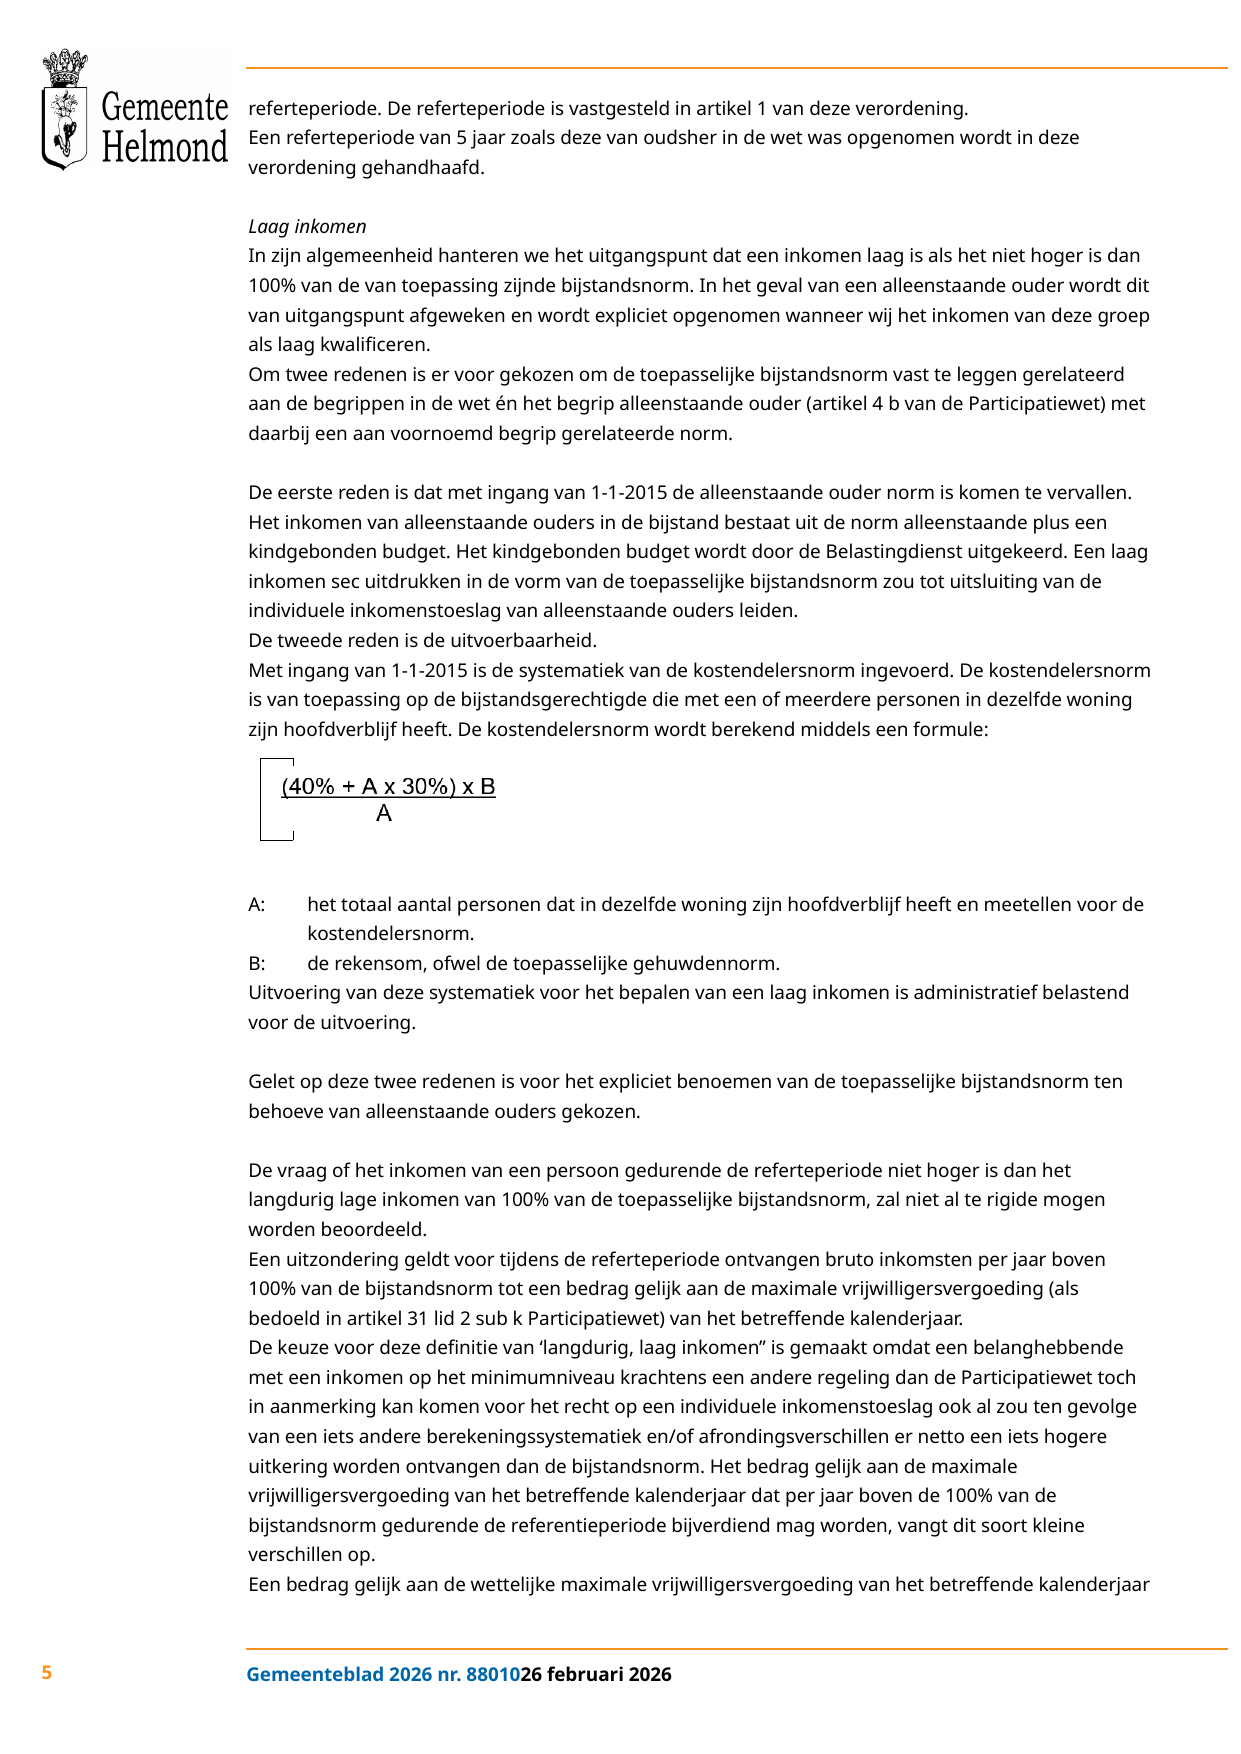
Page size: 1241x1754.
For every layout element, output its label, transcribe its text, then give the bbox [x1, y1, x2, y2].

picture [268, 766, 505, 831]
list de rekensom, ofwel de toepasselijke gehuwdennorm. [248, 950, 1152, 976]
text Een referteperiode van 5 jaar zoals deze van oudsher in de wet was opgenomen wordt in deze verordening gehandhaafd. [248, 124, 1152, 180]
text Om twee redenen is er voor gekozen om de toepasselijke bijstandsnorm vast te leggen gerelateerd aan de begrippen in de wet én het begrip alleenstaande ouder (artikel 4 b van de Participatiewet) met daarbij een aan voornoemd begrip gerelateerde norm. [248, 361, 1152, 446]
list het totaal aantal personen dat in dezelfde woning zijn hoofdverblijf heeft en meetellen voor de kostendelersnorm. [248, 891, 1152, 946]
text Een bedrag gelijk aan de wettelijke maximale vrijwilligersvergoeding van het betreffende kalenderjaar [248, 1571, 1152, 1597]
text De tweede reden is de uitvoerbaarheid. [248, 627, 1152, 653]
text Een uitzondering geldt voor tijdens de referteperiode ontvangen bruto inkomsten per jaar boven 100% van de bijstandsnorm tot een bedrag gelijk aan de maximale vrijwilligersvergoeding (als bedoeld in artikel 31 lid 2 sub k Participatiewet) van het betreffende kalenderjaar. [248, 1246, 1152, 1331]
text Uitvoering van deze systematiek voor het bepalen van een laag inkomen is administratief belastend voor de uitvoering. [248, 979, 1152, 1035]
text In zijn algemeenheid hanteren we het uitgangspunt dat een inkomen laag is als het niet hoger is dan 100% van de van toepassing zijnde bijstandsnorm. In het geval van een alleenstaande ouder wordt dit van uitgangspunt afgeweken en wordt expliciet opgenomen wanneer wij het inkomen van deze groep als laag kwalificeren. [248, 243, 1152, 357]
text Gelet op deze twee redenen is voor het expliciet benoemen van de toepasselijke bijstandsnorm ten behoeve van alleenstaande ouders gekozen. [248, 1068, 1152, 1123]
text De keuze voor deze definitie van ‘langdurig, laag inkomen” is gemaakt omdat een belanghebbende met een inkomen op het minimumniveau krachtens een andere regeling dan de Participatiewet toch in aanmerking kan komen voor het recht op een individuele inkomenstoeslag ook al zou ten gevolge van een iets andere berekeningssystematiek en/of afrondingsverschillen er netto een iets hogere uitkering worden ontvangen dan de bijstandsnorm. Het bedrag gelijk aan de maximale vrijwilligersvergoeding van het betreffende kalenderjaar dat per jaar boven de 100% van de bijstandsnorm gedurende de referentieperiode bijverdiend mag worden, vangt dit soort kleine verschillen op. [248, 1334, 1152, 1567]
text De vraag of het inkomen van een persoon gedurende de referteperiode niet hoger is dan het langdurig lage inkomen van 100% van de toepasselijke bijstandsnorm, zal niet al te rigide mogen worden beoordeeld. [248, 1157, 1152, 1242]
text De eerste reden is dat met ingang van 1-1-2015 de alleenstaande ouder norm is komen te vervallen. Het inkomen van alleenstaande ouders in de bijstand bestaat uit de norm alleenstaande plus een kindgebonden budget. Het kindgebonden budget wordt door de Belastingdienst uitgekeerd. Een laag inkomen sec uitdrukken in de vorm van de toepasselijke bijstandsnorm zou tot uitsluiting van de individuele inkomenstoeslag van alleenstaande ouders leiden. [248, 479, 1152, 623]
text Met ingang van 1-1-2015 is de systematiek van de kostendelersnorm ingevoerd. De kostendelersnorm is van toepassing op de bijstandsgerechtigde die met een of meerdere personen in dezelfde woning zijn hoofdverblijf heeft. De kostendelersnorm wordt berekend middels een formule: [248, 657, 1152, 742]
text referteperiode. De referteperiode is vastgesteld in artikel 1 van deze verordening. [248, 95, 1152, 121]
picture [41, 47, 231, 172]
text Laag inkomen [248, 213, 1152, 239]
